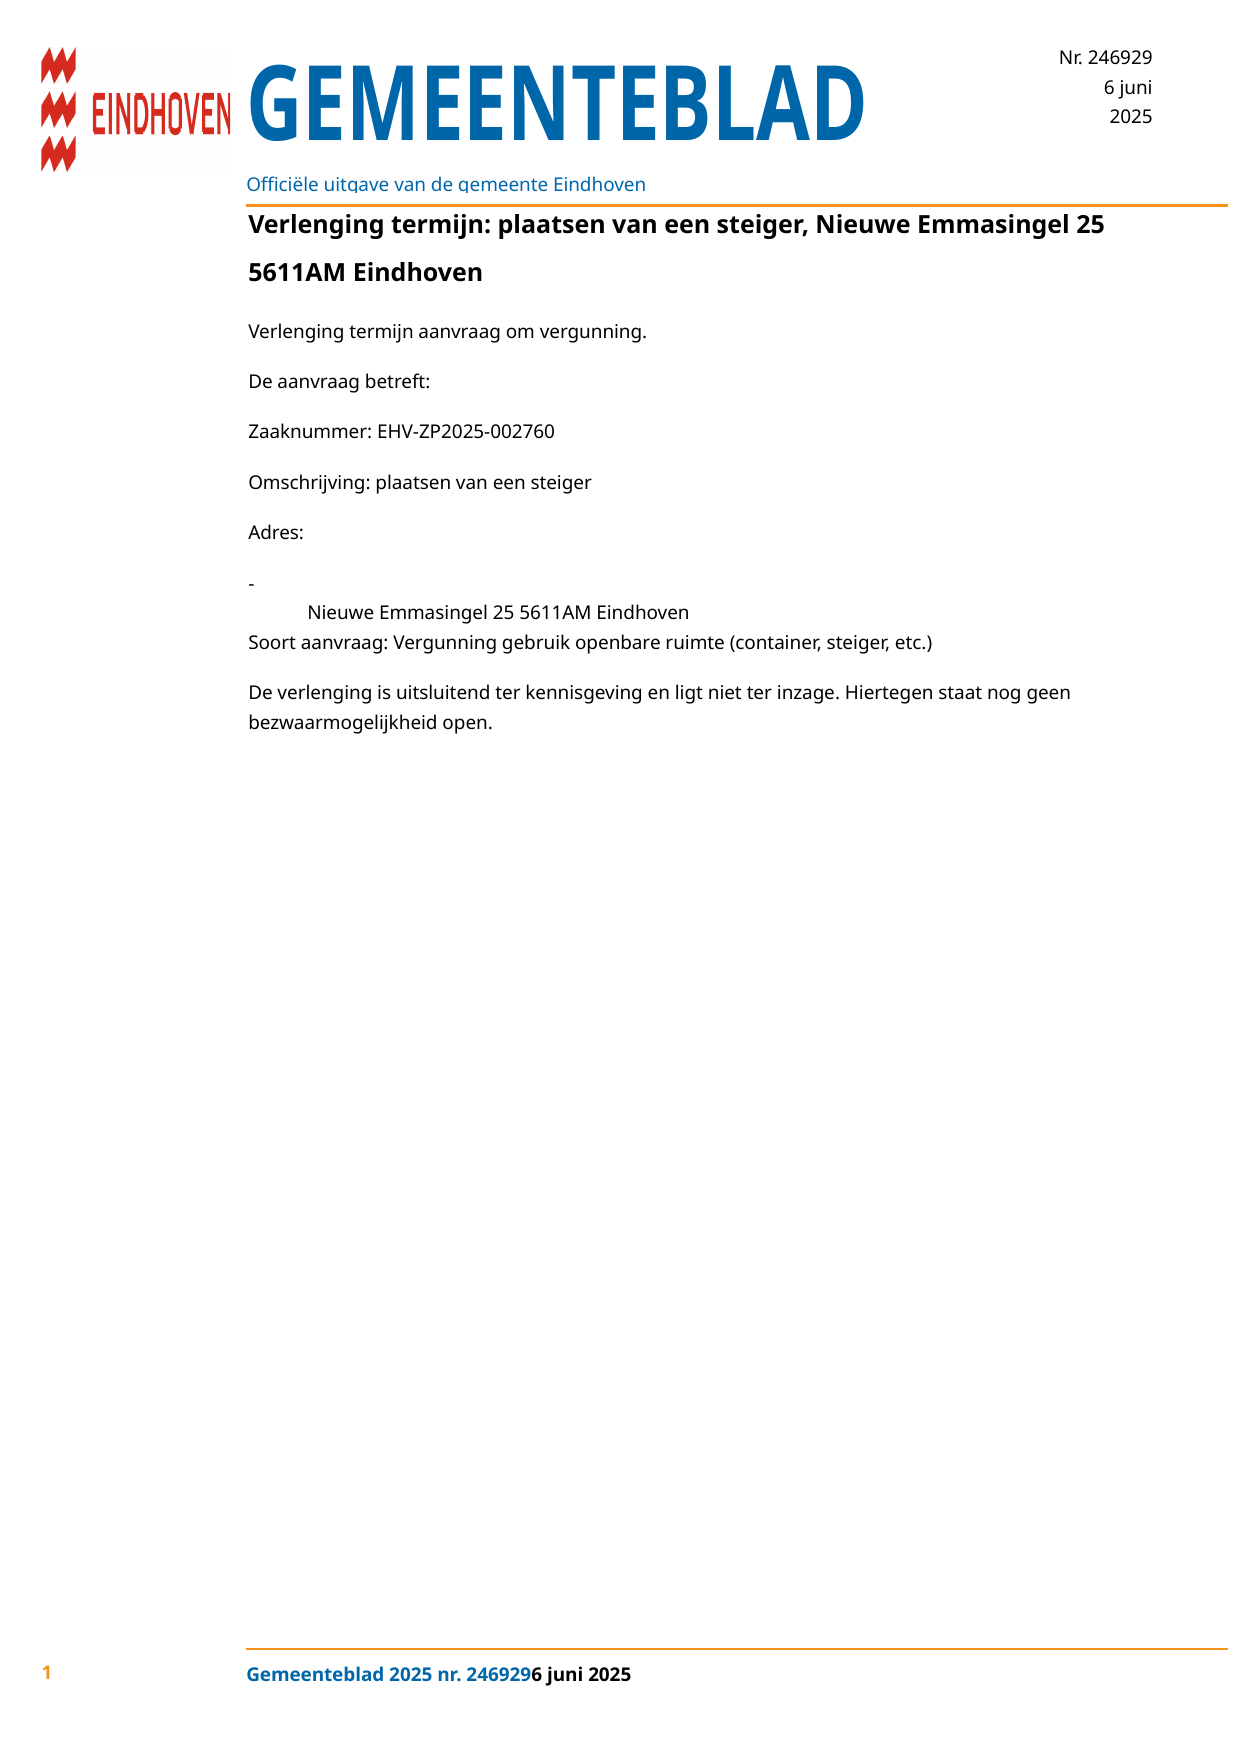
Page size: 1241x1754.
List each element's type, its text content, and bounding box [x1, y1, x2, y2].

text Omschrijving: plaatsen van een steiger [248, 469, 1152, 495]
text Soort aanvraag: Vergunning gebruik openbare ruimte (container, steiger, etc.) [248, 629, 1152, 655]
text Verlenging termijn: plaatsen van een steiger, Nieuwe Emmasingel 25 5611AM Eindhoven [248, 207, 1152, 288]
text Verlenging termijn aanvraag om vergunning. [248, 318, 1152, 344]
text De aanvraag betreft: [248, 368, 1152, 394]
picture [41, 47, 231, 172]
text De verlenging is uitsluitend ter kennisgeving en ligt niet ter inzage. Hiertegen staat nog geen bezwaarmogelijkheid open. [248, 679, 1152, 735]
list Nieuwe Emmasingel 25 5611AM Eindhoven [248, 599, 1152, 625]
text Zaaknummer: EHV-ZP2025-002760 [248, 419, 1152, 444]
text Adres: [248, 519, 1152, 545]
